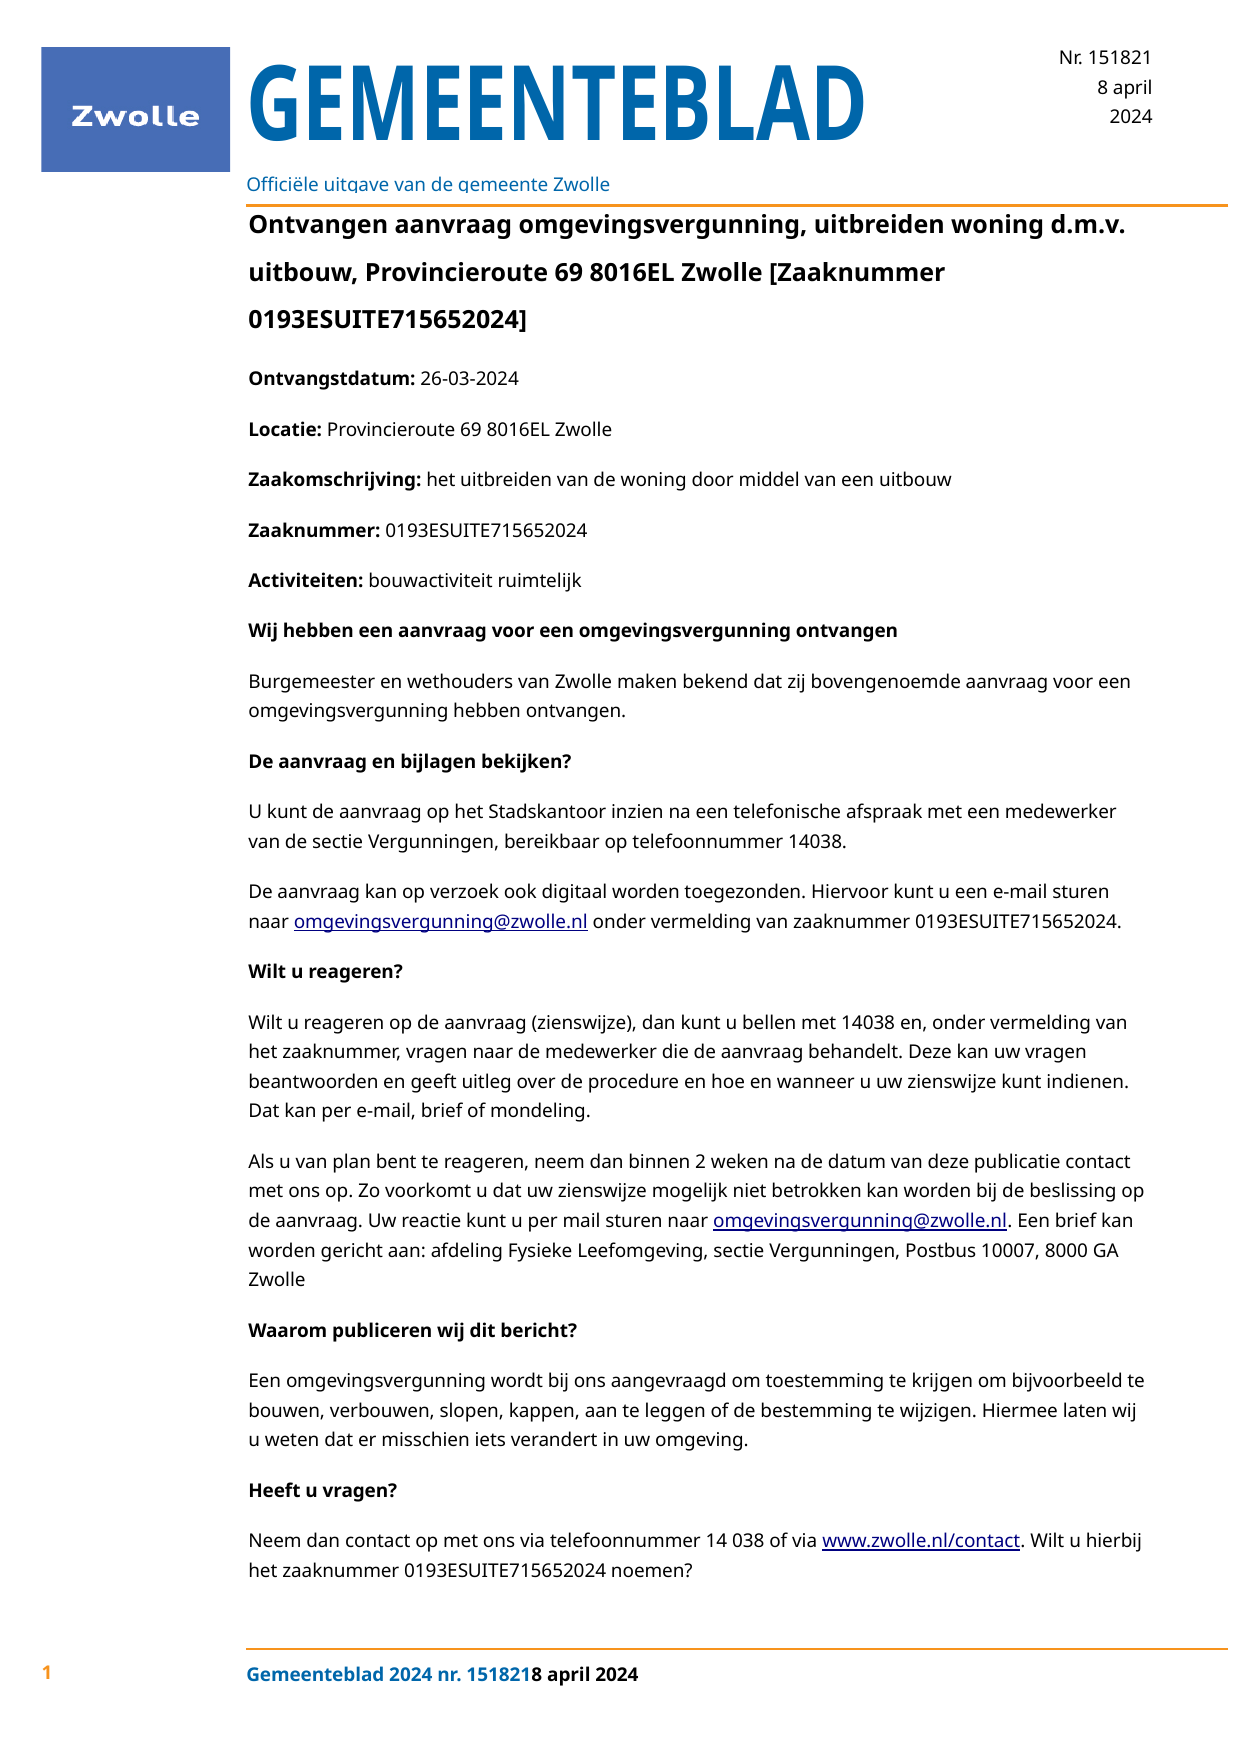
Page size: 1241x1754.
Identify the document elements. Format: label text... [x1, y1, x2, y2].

text Wij hebben een aanvraag voor een omgevingsvergunning ontvangen [248, 618, 1152, 643]
picture [41, 47, 231, 172]
text Wilt u reageren? [248, 958, 1152, 984]
text Burgemeester en wethouders van Zwolle maken bekend dat zij bovengenoemde aanvraag voor een omgevingsvergunning hebben ontvangen. [248, 668, 1152, 723]
text Als u van plan bent te reageren, neem dan binnen 2 weken na de datum van deze publicatie contact met ons op. Zo voorkomt u dat uw zienswijze mogelijk niet betrokken kan worden bij de beslissing op de aanvraag. Uw reactie kunt u per mail sturen naar omgevingsvergunning@zwolle.nl. Een brief kan worden gericht aan: afdeling Fysieke Leefomgeving, sectie Vergunningen, Postbus 10007, 8000 GA Zwolle [248, 1148, 1152, 1292]
text De aanvraag en bijlagen bekijken? [248, 748, 1152, 774]
text Ontvangstdatum: 26-03-2024 [248, 366, 1152, 391]
text Activiteiten: bouwactiviteit ruimtelijk [248, 567, 1152, 593]
text De aanvraag kan op verzoek ook digitaal worden toegezonden. Hiervoor kunt u een e-mail sturen naar omgevingsvergunning@zwolle.nl onder vermelding van zaaknummer 0193ESUITE715652024. [248, 878, 1152, 934]
text Zaaknummer: 0193ESUITE715652024 [248, 517, 1152, 542]
text Neem dan contact op met ons via telefoonnummer 14 038 of via www.zwolle.nl/contact. Wilt u hierbij het zaaknummer 0193ESUITE715652024 noemen? [248, 1527, 1152, 1582]
text Waarom publiceren wij dit bericht? [248, 1317, 1152, 1342]
text Zaakomschrijving: het uitbreiden van de woning door middel van een uitbouw [248, 466, 1152, 492]
text Ontvangen aanvraag omgevingsvergunning, uitbreiden woning d.m.v. uitbouw, Provincieroute 69 8016EL Zwolle [Zaaknummer 0193ESUITE715652024] [248, 207, 1152, 336]
text Heeft u vragen? [248, 1477, 1152, 1502]
text Locatie: Provincieroute 69 8016EL Zwolle [248, 416, 1152, 442]
text Een omgevingsvergunning wordt bij ons aangevraagd om toestemming te krijgen om bijvoorbeeld te bouwen, verbouwen, slopen, kappen, aan te leggen of de bestemming te wijzigen. Hiermee laten wij u weten dat er misschien iets verandert in uw omgeving. [248, 1367, 1152, 1452]
text Wilt u reageren op de aanvraag (zienswijze), dan kunt u bellen met 14038 en, onder vermelding van het zaaknummer, vragen naar de medewerker die de aanvraag behandelt. Deze kan uw vragen beantwoorden en geeft uitleg over de procedure en hoe en wanneer u uw zienswijze kunt indienen. Dat kan per e-mail, brief of mondeling. [248, 1009, 1152, 1123]
text U kunt de aanvraag op het Stadskantoor inzien na een telefonische afspraak met een medewerker van de sectie Vergunningen, bereikbaar op telefoonnummer 14038. [248, 798, 1152, 854]
